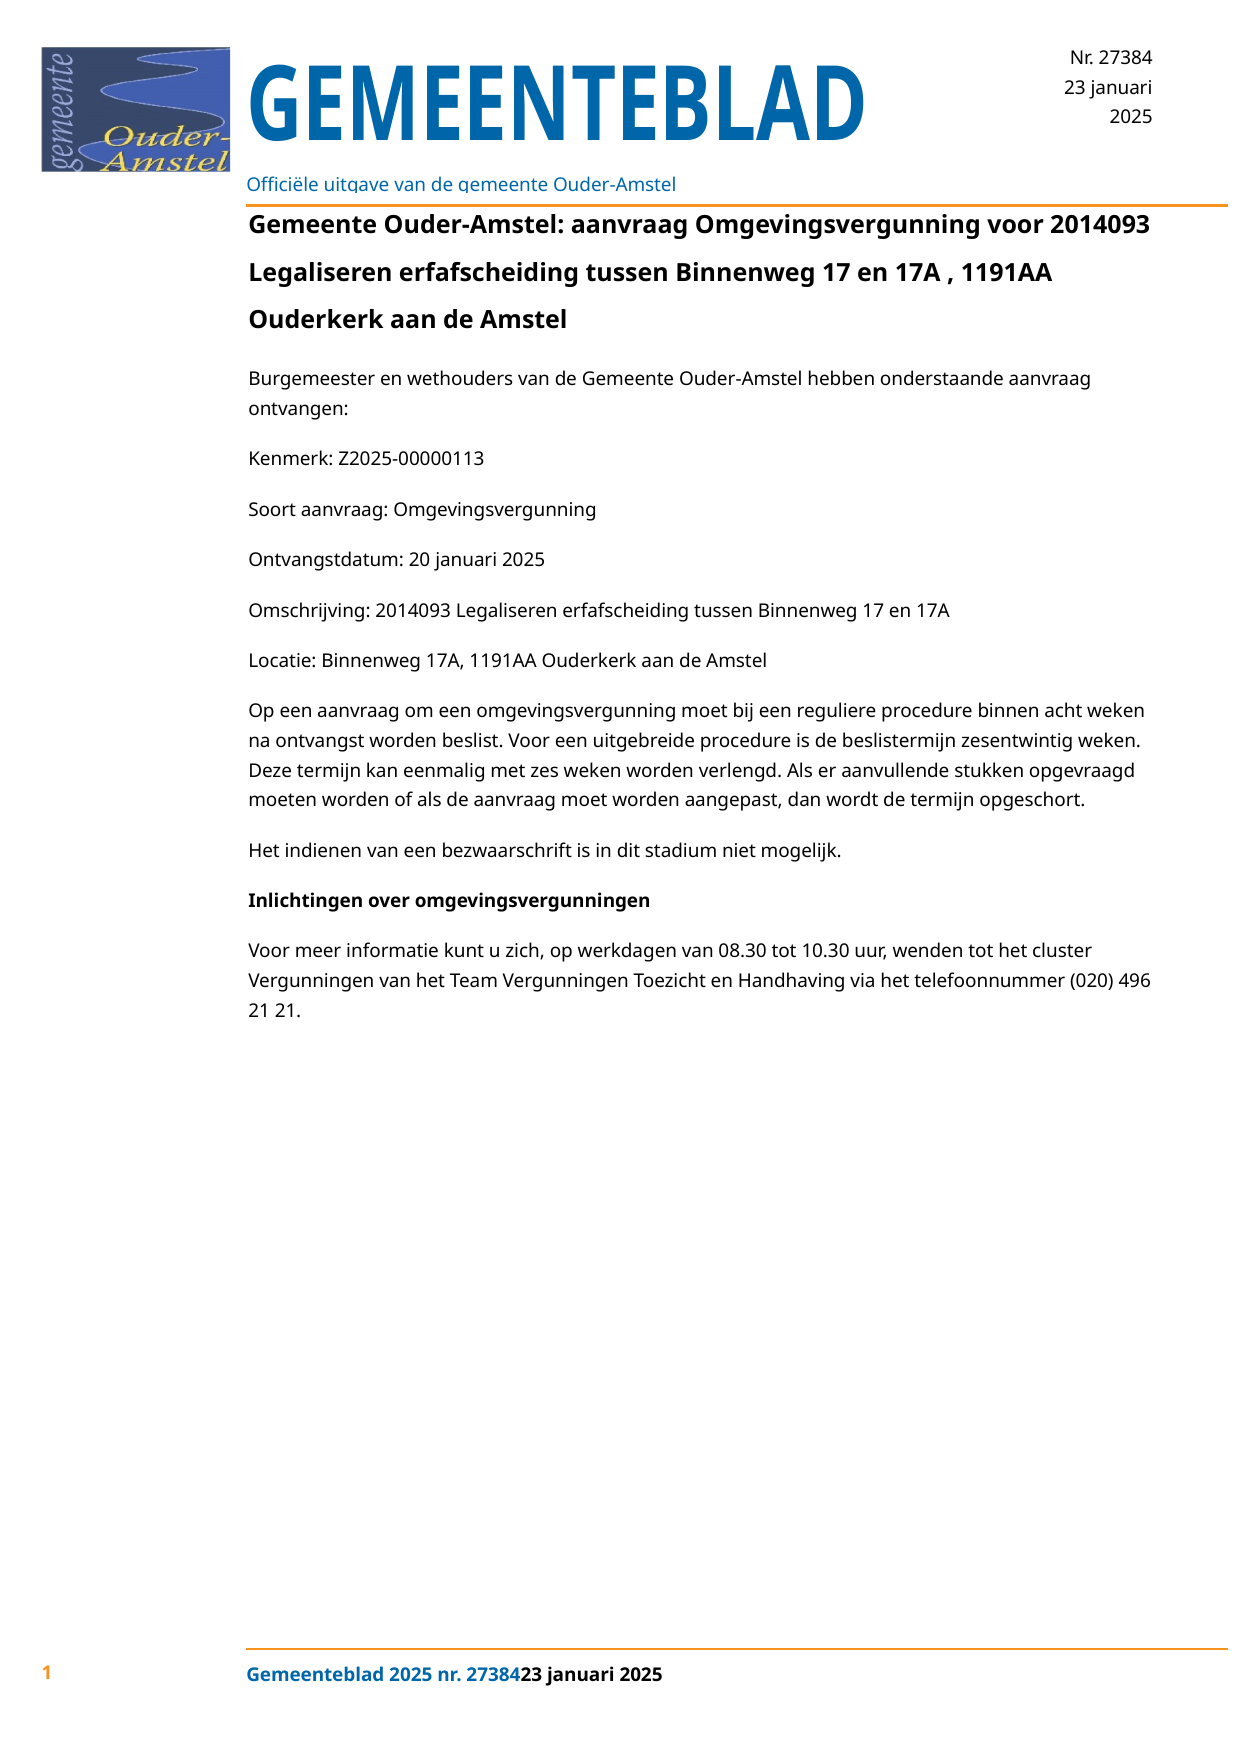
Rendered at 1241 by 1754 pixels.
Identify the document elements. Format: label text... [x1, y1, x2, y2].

text Kenmerk: Z2025-00000113 [248, 446, 1152, 471]
picture [41, 47, 231, 172]
text Gemeente Ouder-Amstel: aanvraag Omgevingsvergunning voor 2014093 Legaliseren erfafscheiding tussen Binnenweg 17 en 17A , 1191AA Ouderkerk aan de Amstel [248, 207, 1152, 336]
text Locatie: Binnenweg 17A, 1191AA Ouderkerk aan de Amstel [248, 647, 1152, 673]
text Burgemeester en wethouders van de Gemeente Ouder-Amstel hebben onderstaande aanvraag ontvangen: [248, 366, 1152, 421]
text Het indienen van een bezwaarschrift is in dit stadium niet mogelijk. [248, 837, 1152, 862]
text Omschrijving: 2014093 Legaliseren erfafscheiding tussen Binnenweg 17 en 17A [248, 597, 1152, 622]
text Soort aanvraag: Omgevingsvergunning [248, 496, 1152, 522]
text Inlichtingen over omgevingsvergunningen [248, 887, 1152, 913]
text Op een aanvraag om een omgevingsvergunning moet bij een reguliere procedure binnen acht weken na ontvangst worden beslist. Voor een uitgebreide procedure is de beslistermijn zesentwintig weken. Deze termijn kan eenmalig met zes weken worden verlengd. Als er aanvullende stukken opgevraagd moeten worden of als de aanvraag moet worden aangepast, dan wordt de termijn opgeschort. [248, 698, 1152, 812]
text Voor meer informatie kunt u zich, op werkdagen van 08.30 tot 10.30 uur, wenden tot het cluster Vergunningen van het Team Vergunningen Toezicht en Handhaving via het telefoonnummer (020) 496 21 21. [248, 938, 1152, 1022]
text Ontvangstdatum: 20 januari 2025 [248, 546, 1152, 572]
